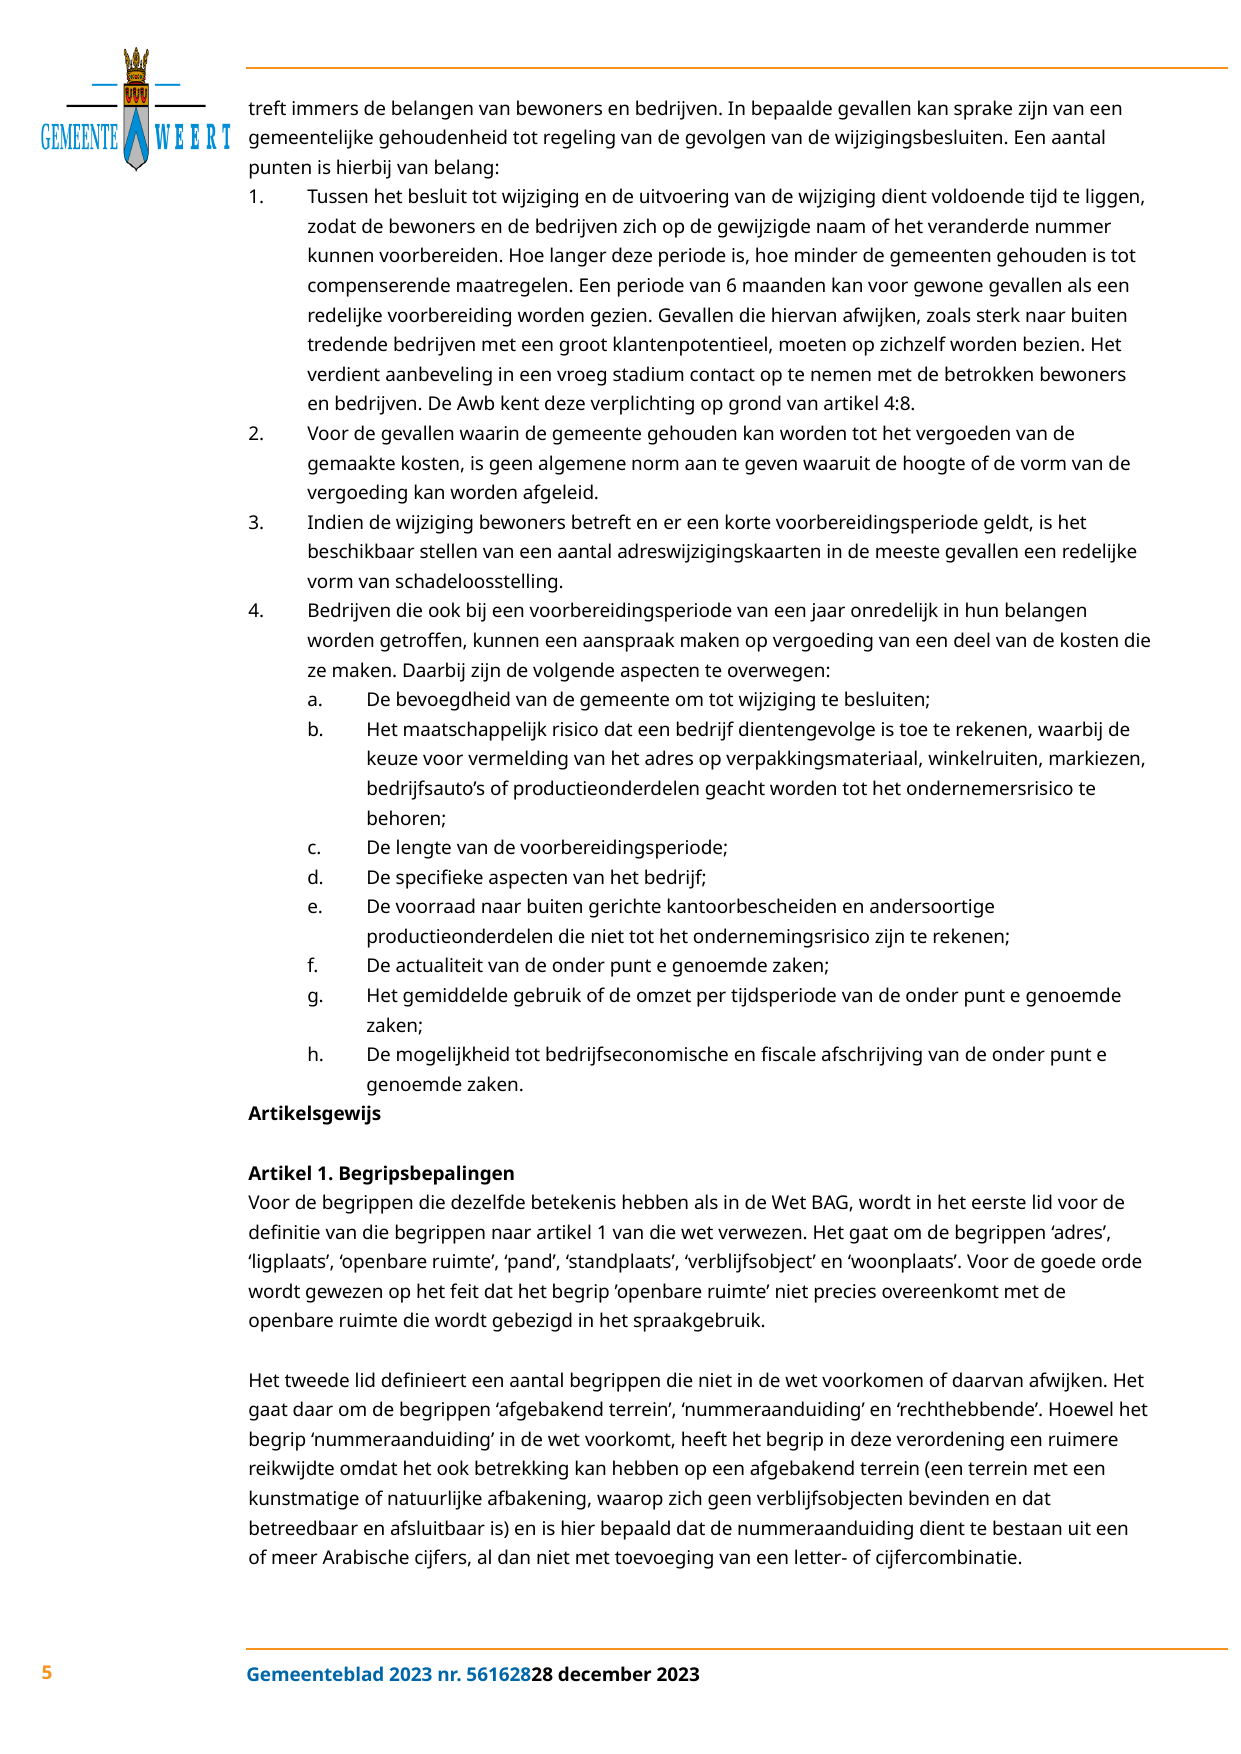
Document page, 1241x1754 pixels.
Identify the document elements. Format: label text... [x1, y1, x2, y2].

list De mogelijkheid tot bedrijfseconomische en fiscale afschrijving van de onder punt e genoemde zaken. [307, 1041, 1152, 1097]
list De bevoegdheid van de gemeente om tot wijziging te besluiten; [307, 686, 1152, 712]
list Voor de gevallen waarin de gemeente gehouden kan worden tot het vergoeden van de gemaakte kosten, is geen algemene norm aan te geven waaruit de hoogte of de vorm van de vergoeding kan worden afgeleid. [248, 420, 1152, 505]
text treft immers de belangen van bewoners en bedrijven. In bepaalde gevallen kan sprake zijn van een gemeentelijke gehoudenheid tot regeling van de gevolgen van de wijzigingsbesluiten. Een aantal punten is hierbij van belang: [248, 95, 1152, 180]
picture [41, 47, 231, 172]
list De specifieke aspecten van het bedrijf; [307, 864, 1152, 890]
list Tussen het besluit tot wijziging en de uitvoering van de wijziging dient voldoende tijd te liggen, zodat de bewoners en de bedrijven zich op de gewijzigde naam of het veranderde nummer kunnen voorbereiden. Hoe langer deze periode is, hoe minder de gemeenten gehouden is tot compenserende maatregelen. Een periode van 6 maanden kan voor gewone gevallen als een redelijke voorbereiding worden gezien. Gevallen die hiervan afwijken, zoals sterk naar buiten tredende bedrijven met een groot klantenpotentieel, moeten op zichzelf worden bezien. Het verdient aanbeveling in een vroeg stadium contact op te nemen met de betrokken bewoners en bedrijven. De Awb kent deze verplichting op grond van artikel 4:8. [248, 183, 1152, 416]
text Het tweede lid definieert een aantal begrippen die niet in de wet voorkomen of daarvan afwijken. Het gaat daar om de begrippen ‘afgebakend terrein’, ‘nummeraanduiding’ en ‘rechthebbende’. Hoewel het begrip ‘nummeraanduiding’ in de wet voorkomt, heeft het begrip in deze verordening een ruimere reikwijdte omdat het ook betrekking kan hebben op een afgebakend terrein (een terrein met een kunstmatige of natuurlijke afbakening, waarop zich geen verblijfsobjecten bevinden en dat betreedbaar en afsluitbaar is) en is hier bepaald dat de nummeraanduiding dient te bestaan uit een of meer Arabische cijfers, al dan niet met toevoeging van een letter- of cijfercombinatie. [248, 1367, 1152, 1570]
text Voor de begrippen die dezelfde betekenis hebben als in de Wet BAG, wordt in het eerste lid voor de definitie van die begrippen naar artikel 1 van die wet verwezen. Het gaat om de begrippen ‘adres’, ‘ligplaats’, ‘openbare ruimte’, ‘pand’, ‘standplaats’, ‘verblijfsobject’ en ‘woonplaats’. Voor de goede orde wordt gewezen op het feit dat het begrip ’openbare ruimte’ niet precies overeenkomt met de openbare ruimte die wordt gebezigd in het spraakgebruik. [248, 1189, 1152, 1333]
list De voorraad naar buiten gerichte kantoorbescheiden en andersoortige productieonderdelen die niet tot het ondernemingsrisico zijn te rekenen; [307, 893, 1152, 949]
list Het maatschappelijk risico dat een bedrijf dientengevolge is toe te rekenen, waarbij de keuze voor vermelding van het adres op verpakkingsmateriaal, winkelruiten, markiezen, bedrijfsauto’s of productieonderdelen geacht worden tot het ondernemersrisico te behoren; [307, 716, 1152, 831]
list Het gemiddelde gebruik of de omzet per tijdsperiode van de onder punt e genoemde zaken; [307, 982, 1152, 1038]
list Indien de wijziging bewoners betreft en er een korte voorbereidingsperiode geldt, is het beschikbaar stellen van een aantal adreswijzigingskaarten in de meeste gevallen een redelijke vorm van schadeloosstelling. [248, 509, 1152, 594]
text Artikel 1. Begripsbepalingen [248, 1160, 1152, 1186]
list Bedrijven die ook bij een voorbereidingsperiode van een jaar onredelijk in hun belangen worden getroffen, kunnen een aanspraak maken op vergoeding van een deel van de kosten die ze maken. Daarbij zijn de volgende aspecten te overwegen: [248, 598, 1152, 683]
list De actualiteit van de onder punt e genoemde zaken; [307, 953, 1152, 978]
list De lengte van de voorbereidingsperiode; [307, 834, 1152, 860]
text Artikelsgewijs [248, 1101, 1152, 1126]
